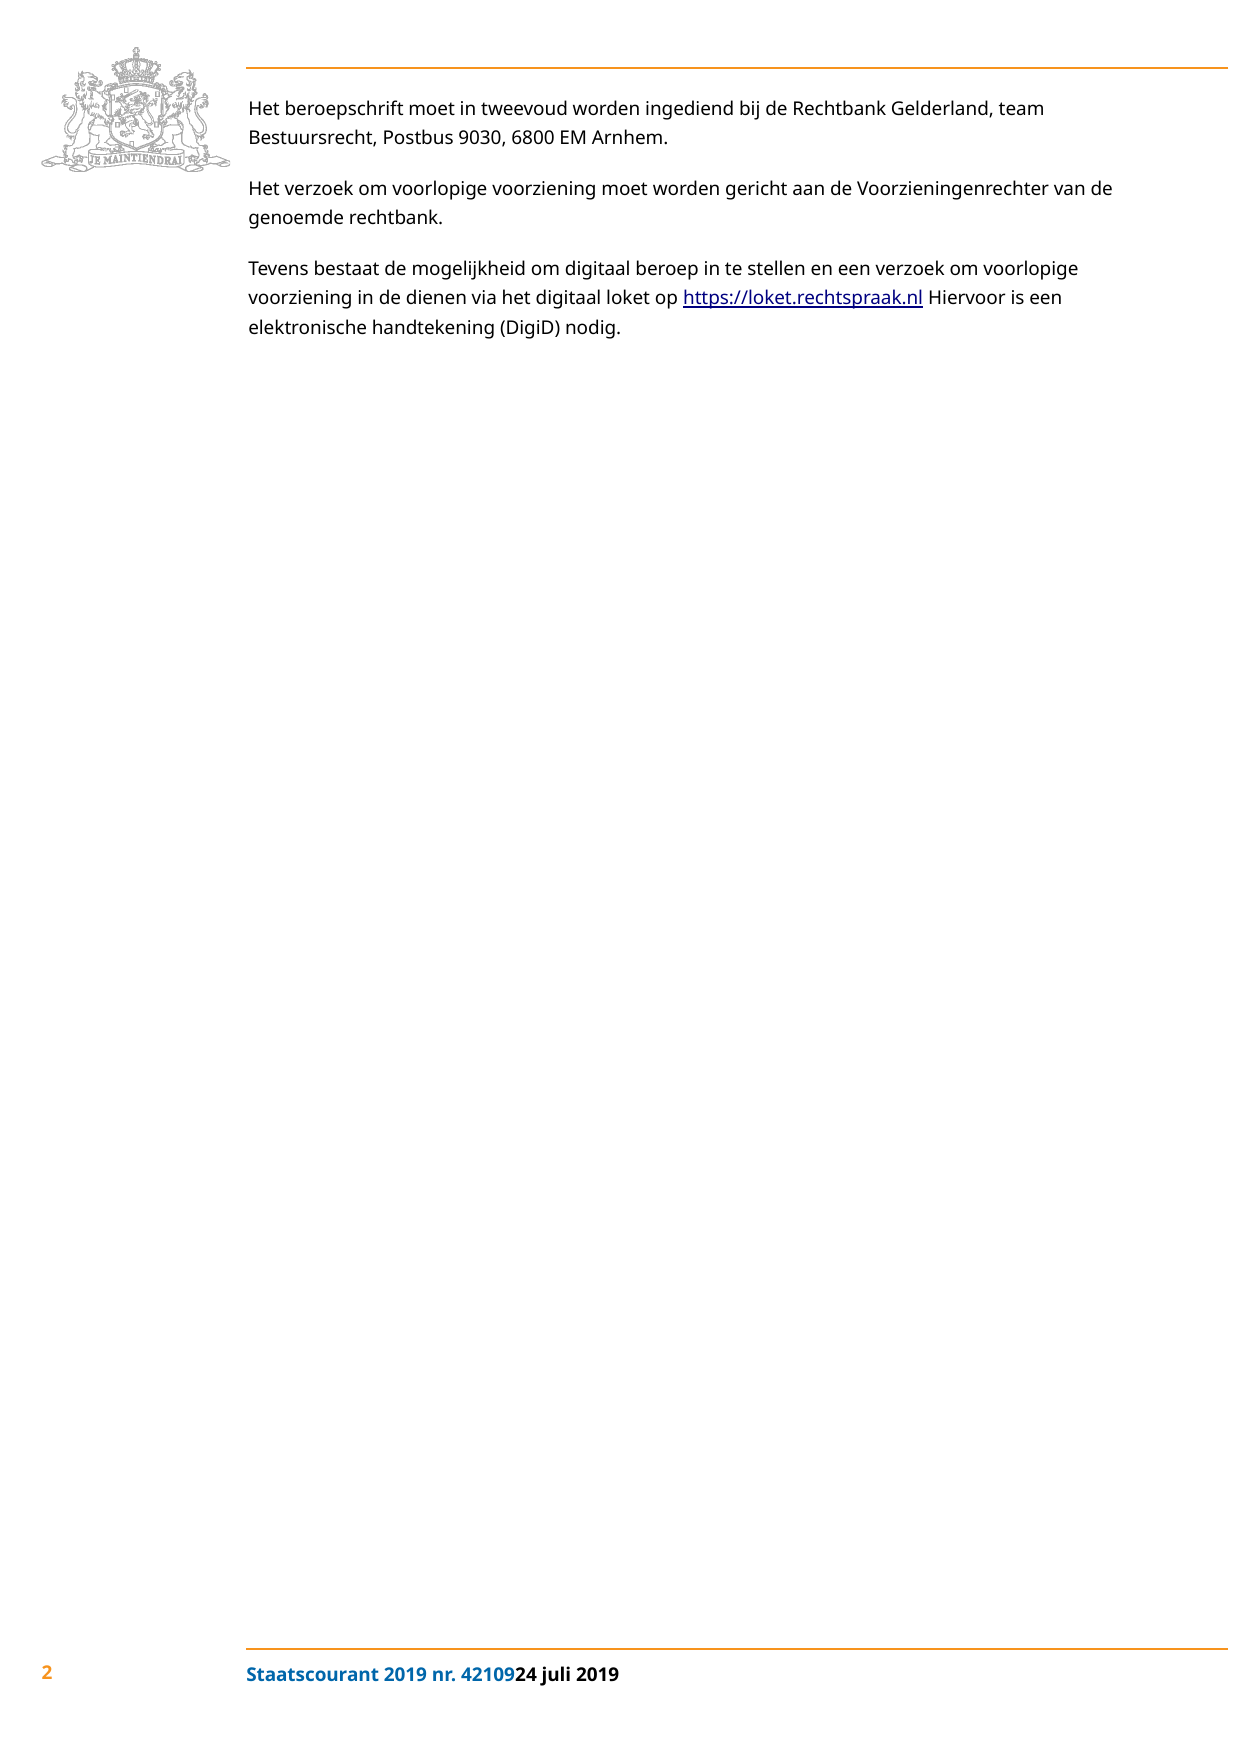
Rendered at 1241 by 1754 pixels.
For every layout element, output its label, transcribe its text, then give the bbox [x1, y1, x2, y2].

text Tevens bestaat de mogelijkheid om digitaal beroep in te stellen en een verzoek om voorlopige voorziening in de dienen via het digitaal loket op https://loket.rechtspraak.nl Hiervoor is een elektronische handtekening (DigiD) nodig. [248, 255, 1152, 340]
text Het beroepschrift moet in tweevoud worden ingediend bij de Rechtbank Gelderland, team Bestuursrecht, Postbus 9030, 6800 EM Arnhem. [248, 95, 1152, 150]
text Het verzoek om voorlopige voorziening moet worden gericht aan de Voorzieningenrechter van de genoemde rechtbank. [248, 175, 1152, 230]
picture [41, 47, 231, 172]
